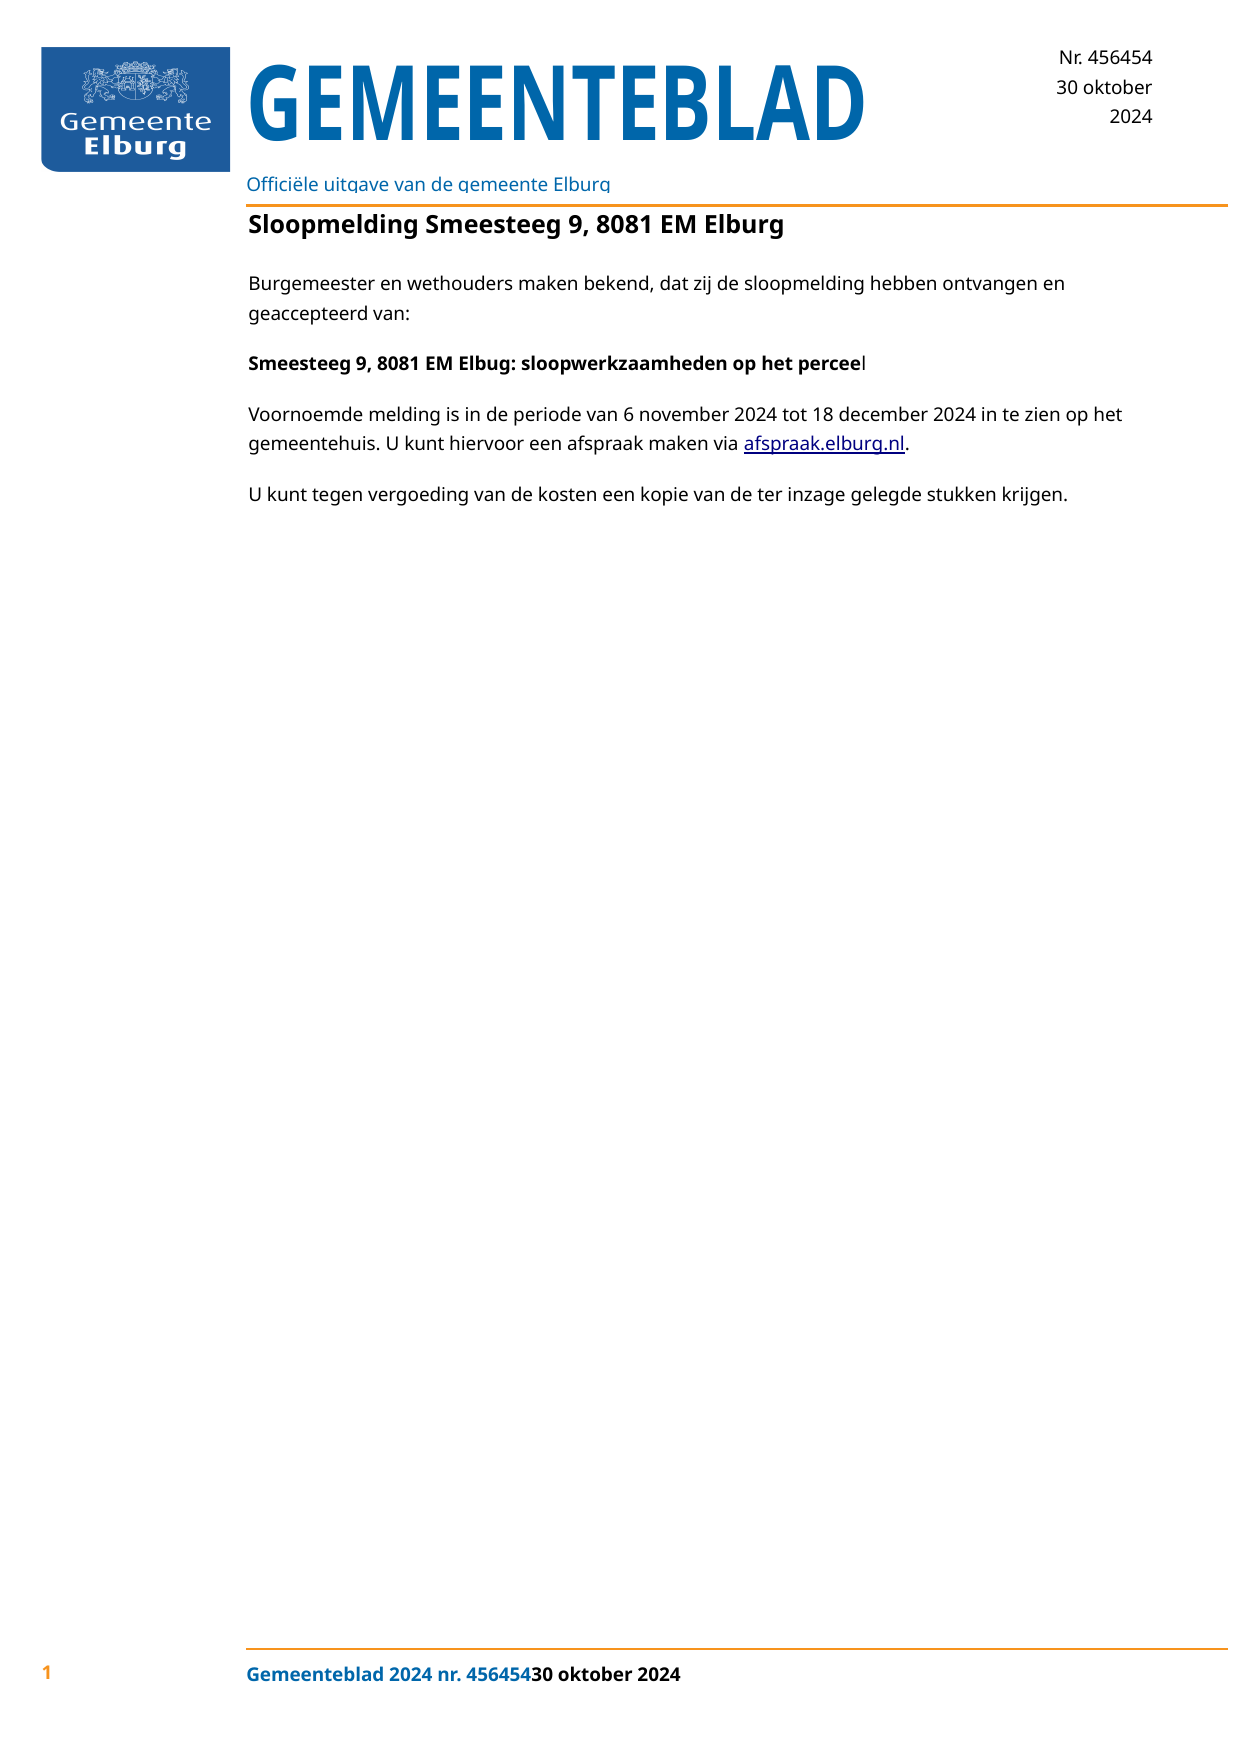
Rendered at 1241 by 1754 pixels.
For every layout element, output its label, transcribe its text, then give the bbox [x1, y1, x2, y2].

picture [41, 47, 231, 172]
text U kunt tegen vergoeding van de kosten een kopie van de ter inzage gelegde stukken krijgen. [248, 481, 1152, 506]
text Voornoemde melding is in de periode van 6 november 2024 tot 18 december 2024 in te zien op het gemeentehuis. U kunt hiervoor een afspraak maken via afspraak.elburg.nl. [248, 401, 1152, 456]
text Burgemeester en wethouders maken bekend, dat zij de sloopmelding hebben ontvangen en geaccepteerd van: [248, 270, 1152, 326]
text Sloopmelding Smeesteeg 9, 8081 EM Elburg [248, 207, 1152, 241]
text Smeesteeg 9, 8081 EM Elbug: sloopwerkzaamheden op het perceel [248, 350, 1152, 376]
